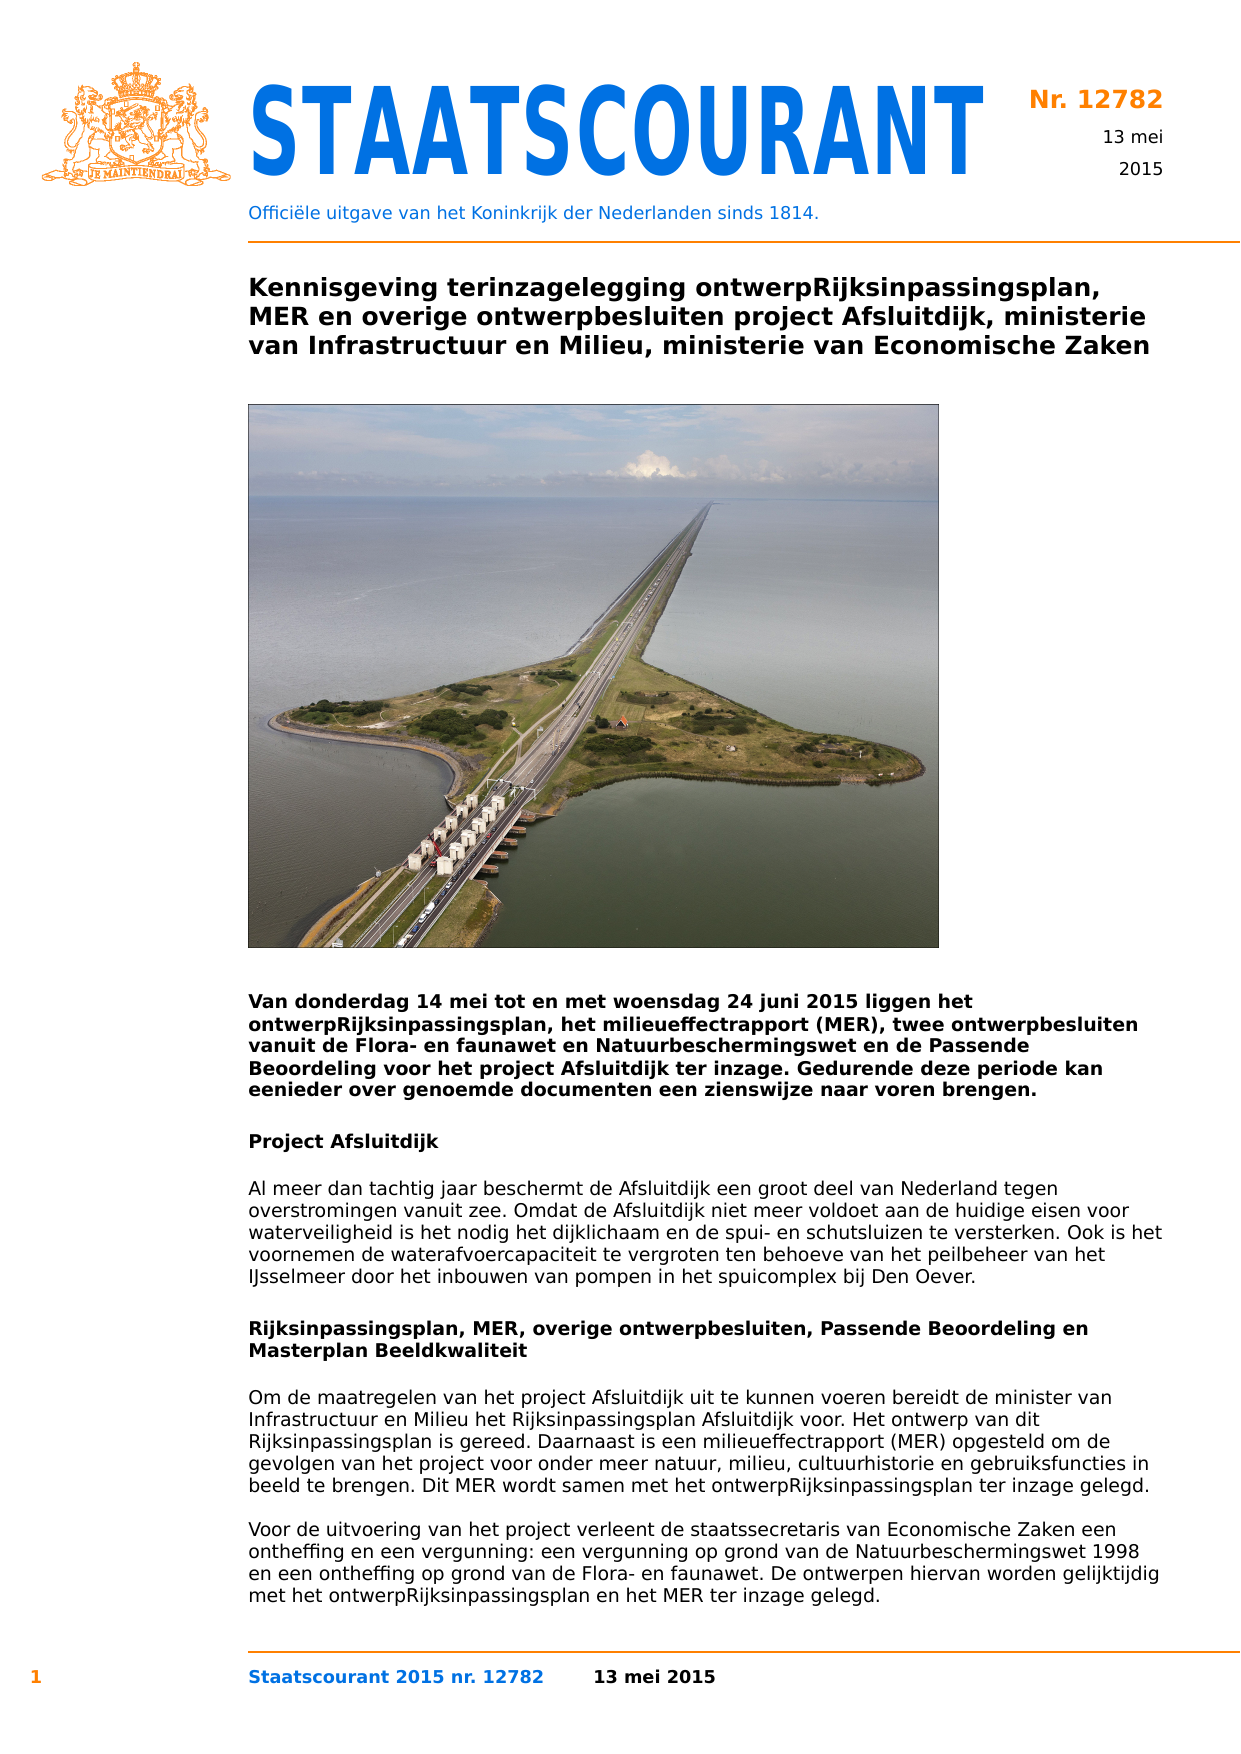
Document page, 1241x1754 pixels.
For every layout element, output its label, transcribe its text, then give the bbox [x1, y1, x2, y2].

picture [248, 404, 939, 948]
table_header STAATSCOURANT [248, 62, 998, 203]
subtitle Kennisgeving terinzagelegging ontwerpRijksinpassingsplan, MER en overige ontwerpbesluiten project Afsluitdijk, ministerie van Infrastructuur en Milieu, ministerie van Economische Zaken [248, 273, 1163, 361]
table_cell 13 mei [998, 121, 1240, 153]
text Voor de uitvoering van het project verleent de staatssecretaris van Economische Zaken een ontheffing en een vergunning: een vergunning op grond van de Natuurbeschermingswet 1998 en een ontheffing op grond van de Flora- en faunawet. De ontwerpen hiervan worden gelijktijdig met het ontwerpRijksinpassingsplan en het MER ter inzage gelegd. [248, 1519, 1163, 1607]
table_cell 2015 [998, 153, 1240, 203]
text Al meer dan tachtig jaar beschermt de Afsluitdijk een groot deel van Nederland tegen overstromingen vanuit zee. Omdat de Afsluitdijk niet meer voldoet aan de huidige eisen voor waterveiligheid is het nodig het dijklichaam en de spui- en schutsluizen te versterken. Ook is het voornemen de waterafvoercapaciteit te vergroten ten behoeve van het peilbeheer van het IJsselmeer door het inbouwen van pompen in het spuicomplex bij Den Oever. [248, 1178, 1163, 1288]
table_header Nr. 12782 [998, 62, 1240, 121]
table_header [25, 62, 248, 241]
text Om de maatregelen van het project Afsluitdijk uit te kunnen voeren bereidt de minister van Infrastructuur en Milieu het Rijksinpassingsplan Afsluitdijk voor. Het ontwerp van dit Rijksinpassingsplan is gereed. Daarnaast is een milieueffectrapport (MER) opgesteld om de gevolgen van het project voor onder meer natuur, milieu, cultuurhistorie en gebruiksfuncties in beeld te brengen. Dit MER wordt samen met het ontwerpRijksinpassingsplan ter inzage gelegd. [248, 1387, 1163, 1497]
picture [41, 62, 231, 186]
text Van donderdag 14 mei tot en met woensdag 24 juni 2015 liggen het ontwerpRijksinpassingsplan, het milieueffectrapport (MER), twee ontwerpbesluiten vanuit de Flora- en faunawet en Natuurbeschermingswet en de Passende Beoordeling voor het project Afsluitdijk ter inzage. Gedurende deze periode kan eenieder over genoemde documenten een zienswijze naar voren brengen. [248, 991, 1163, 1101]
subtitle Project Afsluitdijk [248, 1131, 1163, 1153]
subtitle Rijksinpassingsplan, MER, overige ontwerpbesluiten, Passende Beoordeling en Masterplan Beeldkwaliteit [248, 1318, 1163, 1362]
table_cell Officiële uitgave van het Koninkrijk der Nederlanden sinds 1814. [248, 203, 1240, 241]
